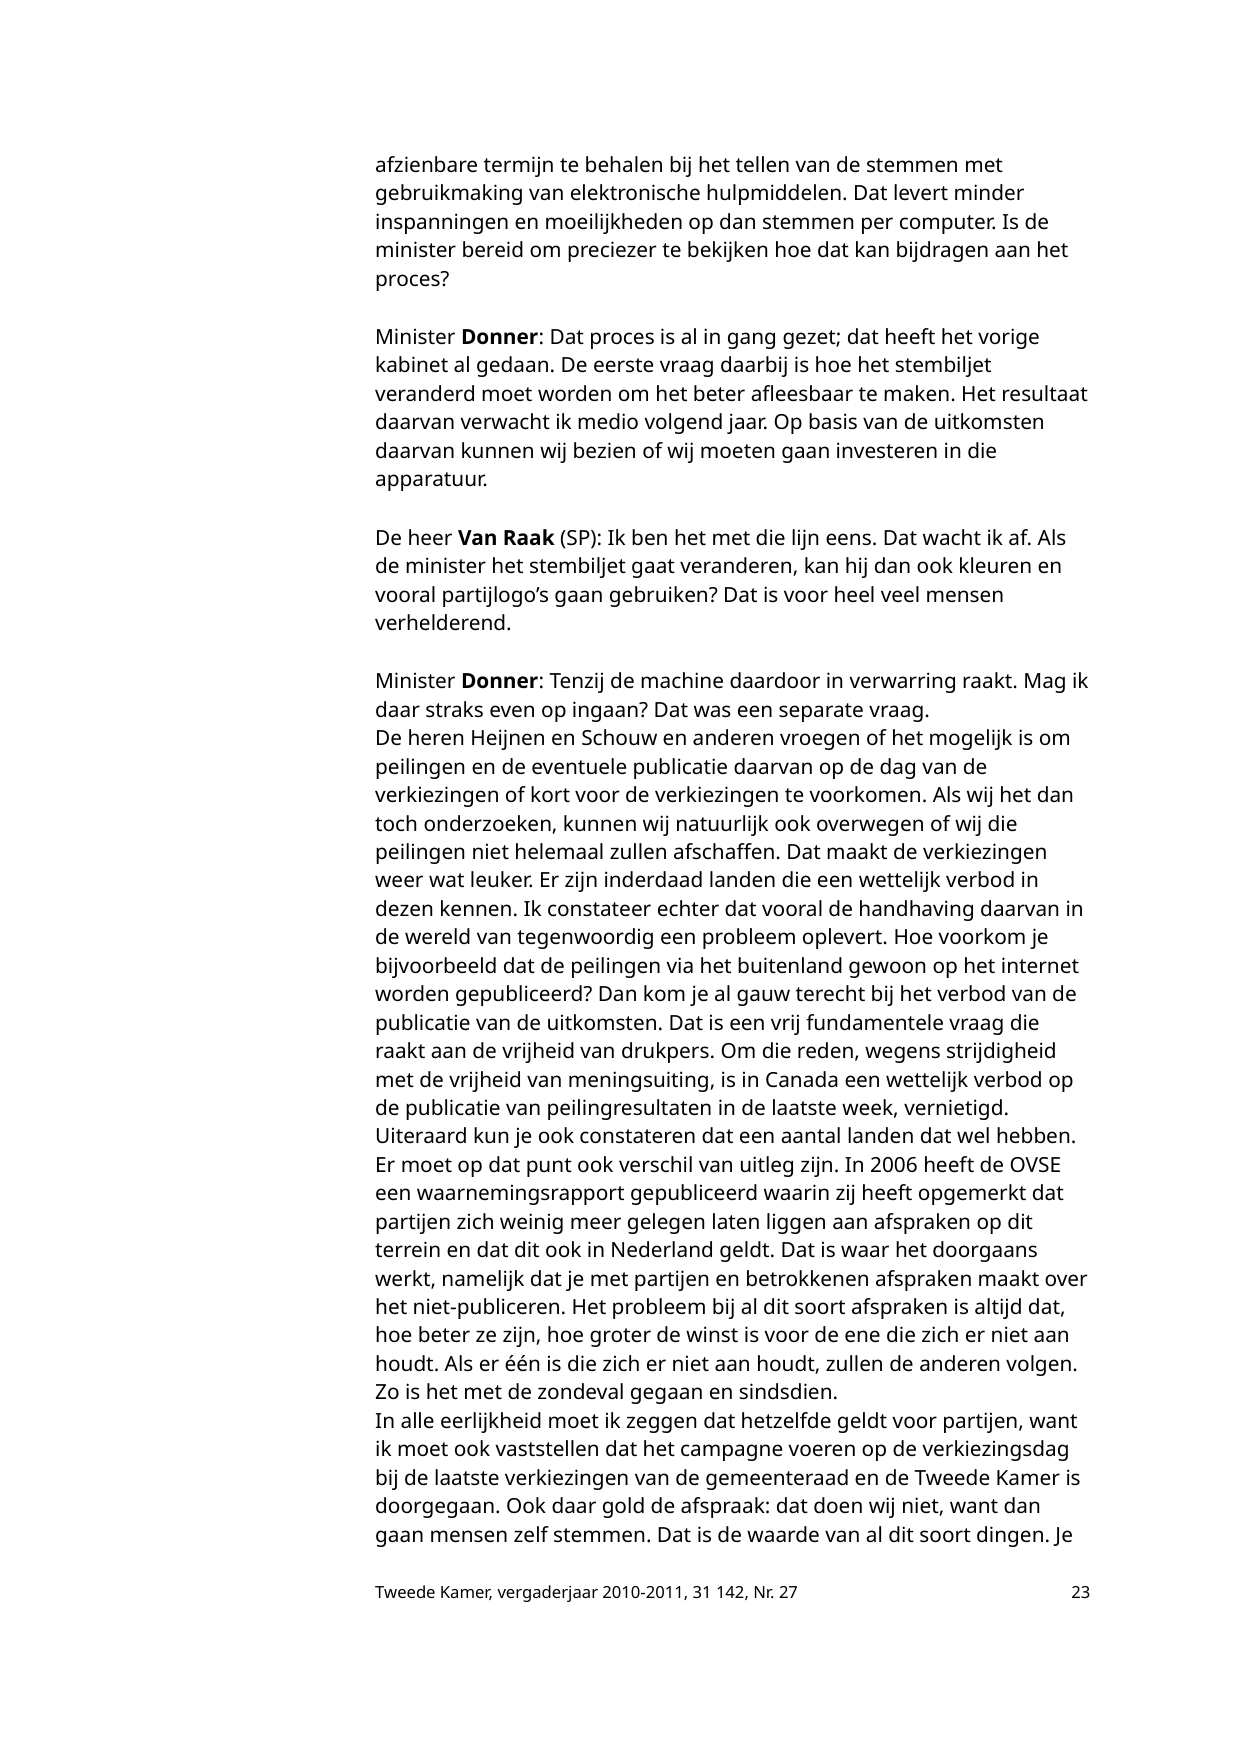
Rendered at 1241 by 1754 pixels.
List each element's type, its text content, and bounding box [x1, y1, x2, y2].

text Minister Donner: Dat proces is al in gang gezet; dat heeft het vorige kabinet al gedaan. De eerste vraag daarbij is hoe het stembiljet veranderd moet worden om het beter afleesbaar te maken. Het resultaat daarvan verwacht ik medio volgend jaar. Op basis van de uitkomsten daarvan kunnen wij bezien of wij moeten gaan investeren in die apparatuur. [375, 322, 1090, 493]
text De heren Heijnen en Schouw en anderen vroegen of het mogelijk is om peilingen en de eventuele publicatie daarvan op de dag van de verkiezingen of kort voor de verkiezingen te voorkomen. Als wij het dan toch onderzoeken, kunnen wij natuurlijk ook overwegen of wij die peilingen niet helemaal zullen afschaffen. Dat maakt de verkiezingen weer wat leuker. Er zijn inderdaad landen die een wettelijk verbod in dezen kennen. Ik constateer echter dat vooral de handhaving daarvan in de wereld van tegenwoordig een probleem oplevert. Hoe voorkom je bijvoorbeeld dat de peilingen via het buitenland gewoon op het internet worden gepubliceerd? Dan kom je al gauw terecht bij het verbod van de publicatie van de uitkomsten. Dat is een vrij fundamentele vraag die raakt aan de vrijheid van drukpers. Om die reden, wegens strijdigheid met de vrijheid van meningsuiting, is in Canada een wettelijk verbod op de publicatie van peilingresultaten in de laatste week, vernietigd. Uiteraard kun je ook constateren dat een aantal landen dat wel hebben. Er moet op dat punt ook verschil van uitleg zijn. In 2006 heeft de OVSE een waarnemingsrapport gepubliceerd waarin zij heeft opgemerkt dat partijen zich weinig meer gelegen laten liggen aan afspraken op dit terrein en dat dit ook in Nederland geldt. Dat is waar het doorgaans werkt, namelijk dat je met partijen en betrokkenen afspraken maakt over het niet-publiceren. Het probleem bij al dit soort afspraken is altijd dat, hoe beter ze zijn, hoe groter de winst is voor de ene die zich er niet aan houdt. Als er één is die zich er niet aan houdt, zullen de anderen volgen. Zo is het met de zondeval gegaan en sindsdien. [375, 723, 1090, 1406]
text De heer Van Raak (SP): Ik ben het met die lijn eens. Dat wacht ik af. Als de minister het stembiljet gaat veranderen, kan hij dan ook kleuren en vooral partijlogo’s gaan gebruiken? Dat is voor heel veel mensen verhelderend. [375, 523, 1090, 637]
text In alle eerlijkheid moet ik zeggen dat hetzelfde geldt voor partijen, want ik moet ook vaststellen dat het campagne voeren op de verkiezingsdag bij de laatste verkiezingen van de gemeenteraad en de Tweede Kamer is doorgegaan. Ook daar gold de afspraak: dat doen wij niet, want dan gaan mensen zelf stemmen. Dat is de waarde van al dit soort dingen. Je [375, 1406, 1090, 1548]
text Minister Donner: Tenzij de machine daardoor in verwarring raakt. Mag ik daar straks even op ingaan? Dat was een separate vraag. [375, 667, 1090, 723]
text afzienbare termijn te behalen bij het tellen van de stemmen met gebruikmaking van elektronische hulpmiddelen. Dat levert minder inspanningen en moeilijkheden op dan stemmen per computer. Is de minister bereid om preciezer te bekijken hoe dat kan bijdragen aan het proces? [375, 150, 1090, 292]
